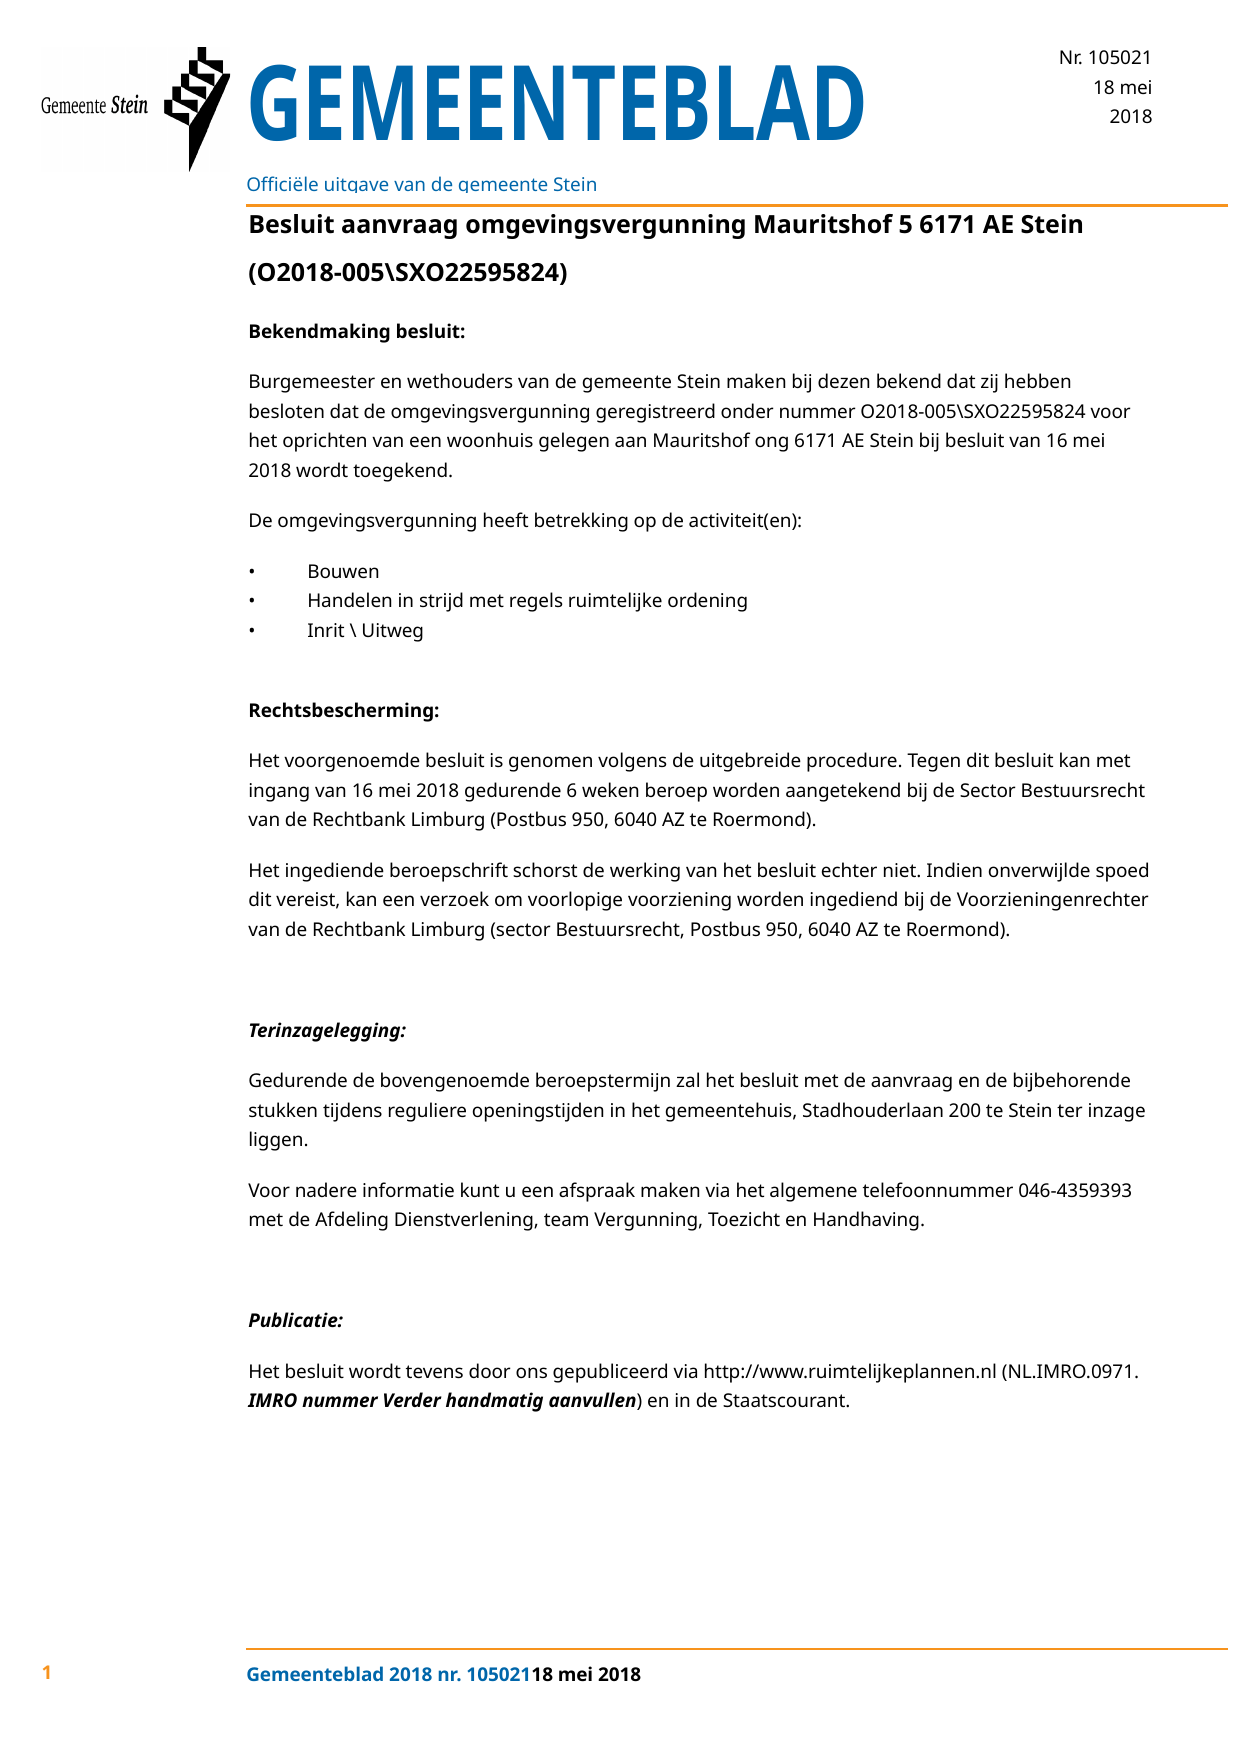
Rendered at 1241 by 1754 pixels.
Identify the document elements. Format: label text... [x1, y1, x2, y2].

text Het besluit wordt tevens door ons gepubliceerd via http://www.ruimtelijkeplannen.nl (NL.IMRO.0971. IMRO nummer Verder handmatig aanvullen) en in de Staatscourant. [248, 1358, 1152, 1413]
text Bekendmaking besluit: [248, 318, 1152, 344]
text Rechtsbescherming: [248, 697, 1152, 723]
text De omgevingsvergunning heeft betrekking op de activiteit(en): [248, 507, 1152, 533]
text Burgemeester en wethouders van de gemeente Stein maken bij dezen bekend dat zij hebben besloten dat de omgevingsvergunning geregistreerd onder nummer O2018-005\SXO22595824 voor het oprichten van een woonhuis gelegen aan Mauritshof ong 6171 AE Stein bij besluit van 16 mei 2018 wordt toegekend. [248, 368, 1152, 483]
text Besluit aanvraag omgevingsvergunning Mauritshof 5 6171 AE Stein (O2018-005\SXO22595824) [248, 207, 1152, 288]
list Handelen in strijd met regels ruimtelijke ordening [248, 587, 1152, 613]
text Publicatie: [248, 1307, 1152, 1333]
list Bouwen [248, 558, 1152, 584]
text Het voorgenoemde besluit is genomen volgens de uitgebreide procedure. Tegen dit besluit kan met ingang van 16 mei 2018 gedurende 6 weken beroep worden aangetekend bij de Sector Bestuursrecht van de Rechtbank Limburg (Postbus 950, 6040 AZ te Roermond). [248, 747, 1152, 832]
text Voor nadere informatie kunt u een afspraak maken via het algemene telefoonnummer 046-4359393 met de Afdeling Dienstverlening, team Vergunning, Toezicht en Handhaving. [248, 1177, 1152, 1232]
text Gedurende de bovengenoemde beroepstermijn zal het besluit met de aanvraag en de bijbehorende stukken tijdens reguliere openingstijden in het gemeentehuis, Stadhouderlaan 200 te Stein ter inzage liggen. [248, 1067, 1152, 1152]
text Terinzagelegging: [248, 1017, 1152, 1043]
text Het ingediende beroepschrift schorst de werking van het besluit echter niet. Indien onverwijlde spoed dit vereist, kan een verzoek om voorlopige voorziening worden ingediend bij de Voorzieningenrechter van de Rechtbank Limburg (sector Bestuursrecht, Postbus 950, 6040 AZ te Roermond). [248, 857, 1152, 942]
picture [41, 47, 231, 172]
list Inrit \ Uitweg [248, 617, 1152, 643]
